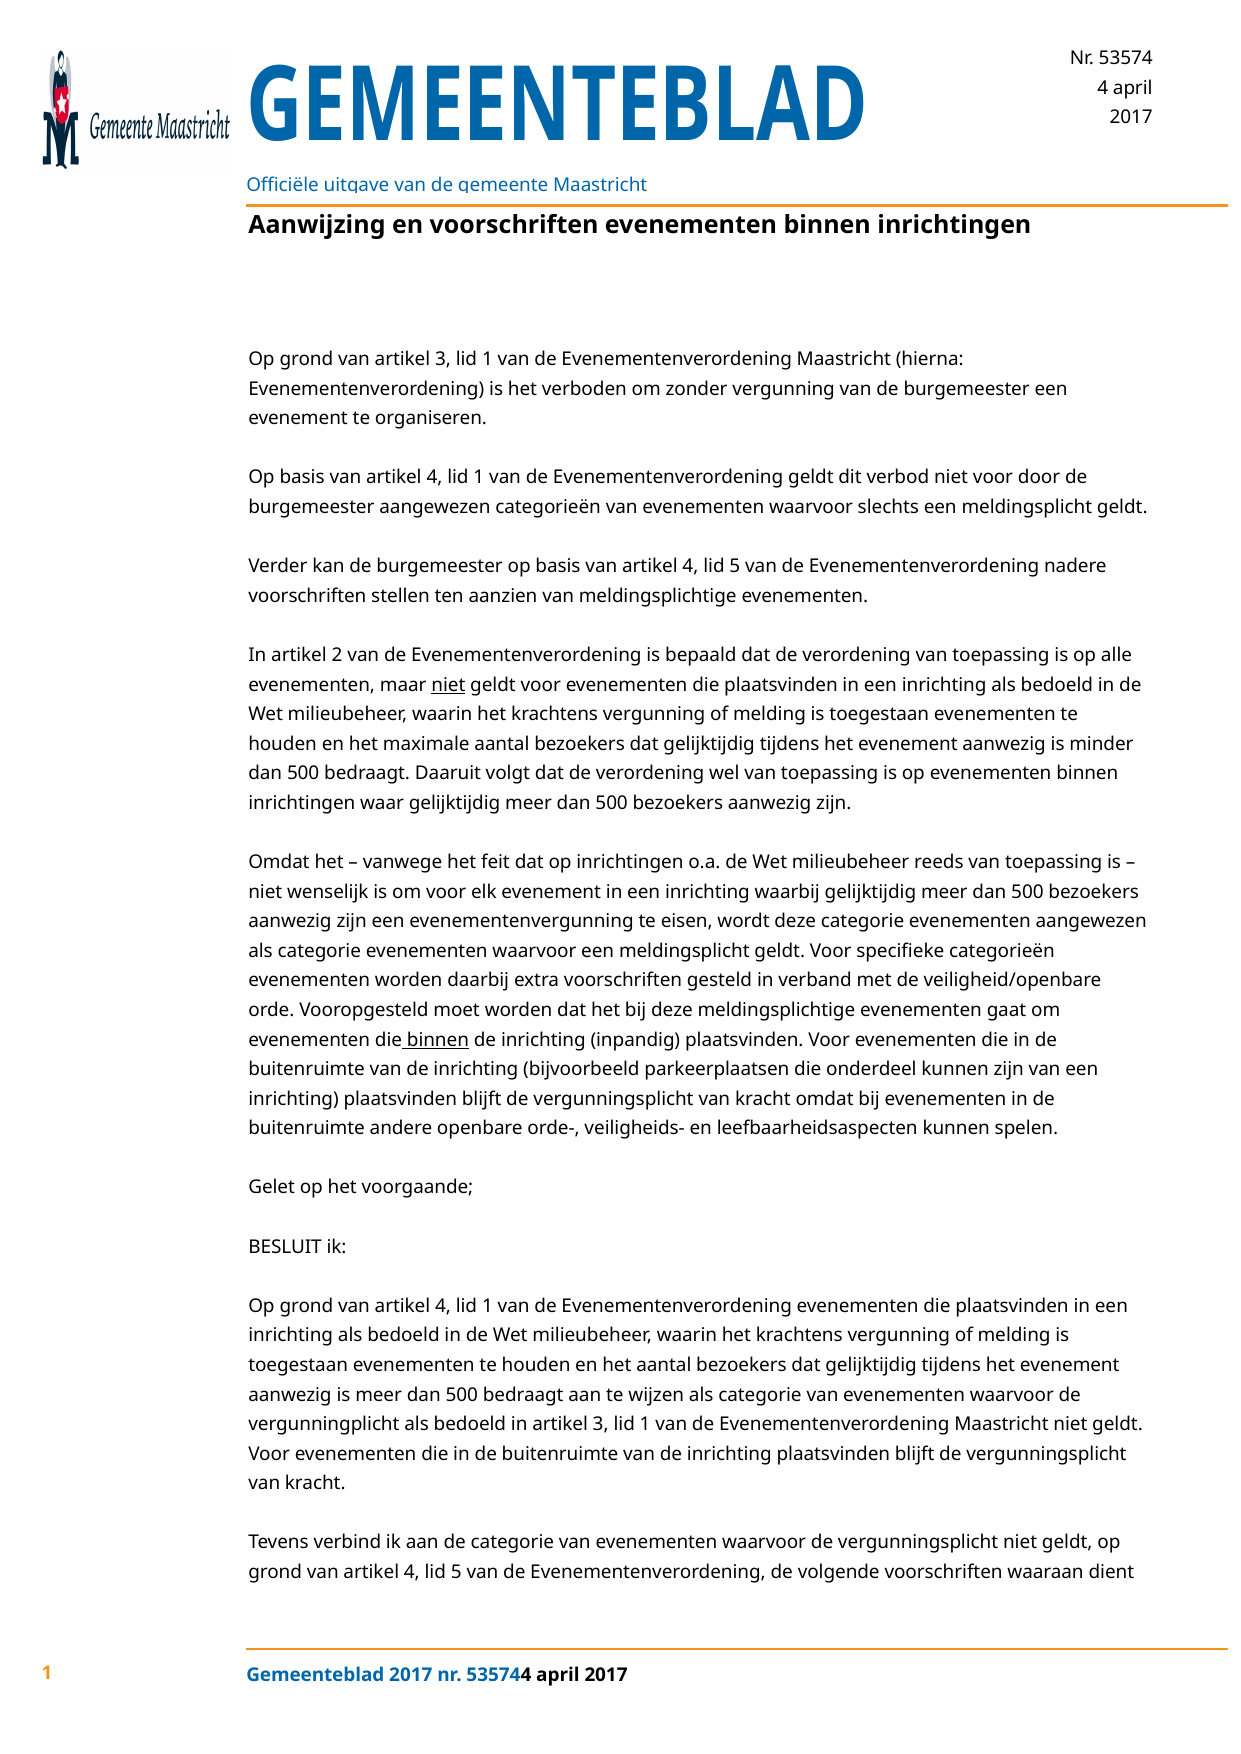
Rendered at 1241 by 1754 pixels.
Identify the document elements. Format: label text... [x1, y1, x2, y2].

text Op grond van artikel 4, lid 1 van de Evenementenverordening evenementen die plaatsvinden in een inrichting als bedoeld in de Wet milieubeheer, waarin het krachtens vergunning of melding is toegestaan evenementen te houden en het aantal bezoekers dat gelijktijdig tijdens het evenement aanwezig is meer dan 500 bedraagt aan te wijzen als categorie van evenementen waarvoor de vergunningplicht als bedoeld in artikel 3, lid 1 van de Evenementenverordening Maastricht niet geldt. Voor evenementen die in de buitenruimte van de inrichting plaatsvinden blijft de vergunningsplicht van kracht. [248, 1292, 1152, 1495]
text Verder kan de burgemeester op basis van artikel 4, lid 5 van de Evenementenverordening nadere voorschriften stellen ten aanzien van meldingsplichtige evenementen. [248, 552, 1152, 608]
text BESLUIT ik: [248, 1233, 1152, 1258]
picture [41, 47, 231, 172]
text Tevens verbind ik aan de categorie van evenementen waarvoor de vergunningsplicht niet geldt, op grond van artikel 4, lid 5 van de Evenementenverordening, de volgende voorschriften waaraan dient [248, 1529, 1152, 1584]
text Omdat het – vanwege het feit dat op inrichtingen o.a. de Wet milieubeheer reeds van toepassing is – niet wenselijk is om voor elk evenement in een inrichting waarbij gelijktijdig meer dan 500 bezoekers aanwezig zijn een evenementenvergunning te eisen, wordt deze categorie evenementen aangewezen als categorie evenementen waarvoor een meldingsplicht geldt. Voor specifieke categorieën evenementen worden daarbij extra voorschriften gesteld in verband met de veiligheid/openbare orde. Vooropgesteld moet worden dat het bij deze meldingsplichtige evenementen gaat om evenementen die binnen de inrichting (inpandig) plaatsvinden. Voor evenementen die in de buitenruimte van de inrichting (bijvoorbeeld parkeerplaatsen die onderdeel kunnen zijn van een inrichting) plaatsvinden blijft de vergunningsplicht van kracht omdat bij evenementen in de buitenruimte andere openbare orde-, veiligheids- en leefbaarheidsaspecten kunnen spelen. [248, 848, 1152, 1140]
text Aanwijzing en voorschriften evenementen binnen inrichtingen [248, 207, 1152, 241]
text Gelet op het voorgaande; [248, 1174, 1152, 1199]
text In artikel 2 van de Evenementenverordening is bepaald dat de verordening van toepassing is op alle evenementen, maar niet geldt voor evenementen die plaatsvinden in een inrichting als bedoeld in de Wet milieubeheer, waarin het krachtens vergunning of melding is toegestaan evenementen te houden en het maximale aantal bezoekers dat gelijktijdig tijdens het evenement aanwezig is minder dan 500 bedraagt. Daaruit volgt dat de verordening wel van toepassing is op evenementen binnen inrichtingen waar gelijktijdig meer dan 500 bezoekers aanwezig zijn. [248, 641, 1152, 815]
text Op grond van artikel 3, lid 1 van de Evenementenverordening Maastricht (hierna: Evenementenverordening) is het verboden om zonder vergunning van de burgemeester een evenement te organiseren. [248, 345, 1152, 430]
text Op basis van artikel 4, lid 1 van de Evenementenverordening geldt dit verbod niet voor door de burgemeester aangewezen categorieën van evenementen waarvoor slechts een meldingsplicht geldt. [248, 464, 1152, 519]
